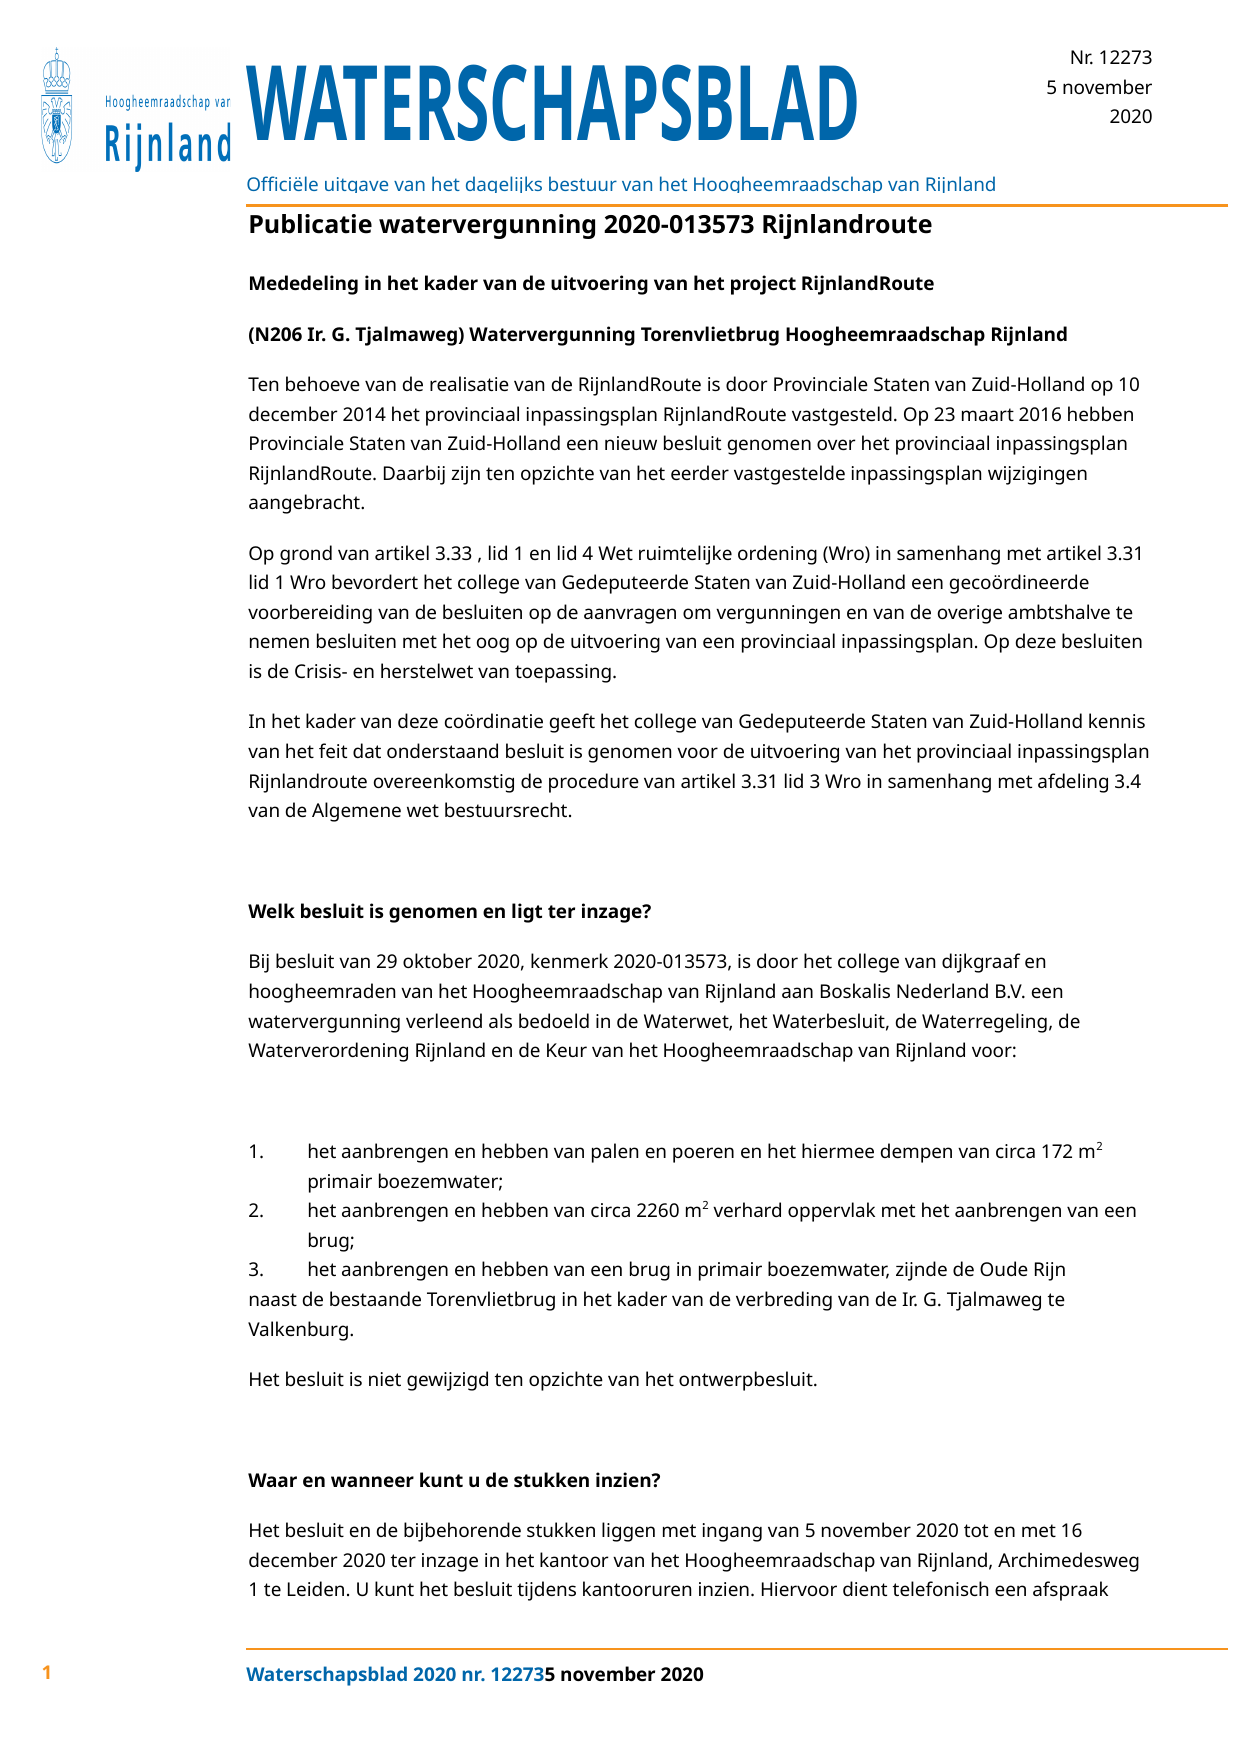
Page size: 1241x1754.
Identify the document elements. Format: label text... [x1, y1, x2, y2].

text Waar en wanneer kunt u de stukken inzien? [248, 1467, 1152, 1493]
text naast de bestaande Torenvlietbrug in het kader van de verbreding van de Ir. G. Tjalmaweg te Valkenburg. [248, 1286, 1152, 1341]
text Op grond van artikel 3.33 , lid 1 en lid 4 Wet ruimtelijke ordening (Wro) in samenhang met artikel 3.31 lid 1 Wro bevordert het college van Gedeputeerde Staten van Zuid-Holland een gecoördineerde voorbereiding van de besluiten op de aanvragen om vergunningen en van de overige ambtshalve te nemen besluiten met het oog op de uitvoering van een provinciaal inpassingsplan. Op deze besluiten is de Crisis- en herstelwet van toepassing. [248, 540, 1152, 684]
list het aanbrengen en hebben van circa 2260 m2 verhard oppervlak met het aanbrengen van een brug; [248, 1197, 1152, 1253]
list het aanbrengen en hebben van palen en poeren en het hiermee dempen van circa 172 m2 primair boezemwater; [248, 1138, 1152, 1193]
text Welk besluit is genomen en ligt ter inzage? [248, 898, 1152, 924]
text Ten behoeve van de realisatie van de RijnlandRoute is door Provinciale Staten van Zuid-Holland op 10 december 2014 het provinciaal inpassingsplan RijnlandRoute vastgesteld. Op 23 maart 2016 hebben Provinciale Staten van Zuid-Holland een nieuw besluit genomen over het provinciaal inpassingsplan RijnlandRoute. Daarbij zijn ten opzichte van het eerder vastgestelde inpassingsplan wijzigingen aangebracht. [248, 371, 1152, 515]
text Het besluit is niet gewijzigd ten opzichte van het ontwerpbesluit. [248, 1366, 1152, 1392]
text Het besluit en de bijbehorende stukken liggen met ingang van 5 november 2020 tot en met 16 december 2020 ter inzage in het kantoor van het Hoogheemraadschap van Rijnland, Archimedesweg 1 te Leiden. U kunt het besluit tijdens kantooruren inzien. Hiervoor dient telefonisch een afspraak [248, 1517, 1152, 1602]
text Bij besluit van 29 oktober 2020, kenmerk 2020-013573, is door het college van dijkgraaf en hoogheemraden van het Hoogheemraadschap van Rijnland aan Boskalis Nederland B.V. een watervergunning verleend als bedoeld in de Waterwet, het Waterbesluit, de Waterregeling, de Waterverordening Rijnland en de Keur van het Hoogheemraadschap van Rijnland voor: [248, 949, 1152, 1063]
text Publicatie watervergunning 2020-013573 Rijnlandroute [248, 207, 1152, 241]
picture [41, 47, 231, 172]
list het aanbrengen en hebben van een brug in primair boezemwater, zijnde de Oude Rijn [248, 1257, 1152, 1282]
text Mededeling in het kader van de uitvoering van het project RijnlandRoute [248, 270, 1152, 296]
text (N206 Ir. G. Tjalmaweg) Watervergunning Torenvlietbrug Hoogheemraadschap Rijnland [248, 321, 1152, 346]
text In het kader van deze coördinatie geeft het college van Gedeputeerde Staten van Zuid-Holland kennis van het feit dat onderstaand besluit is genomen voor de uitvoering van het provinciaal inpassingsplan Rijnlandroute overeenkomstig de procedure van artikel 3.31 lid 3 Wro in samenhang met afdeling 3.4 van de Algemene wet bestuursrecht. [248, 709, 1152, 823]
